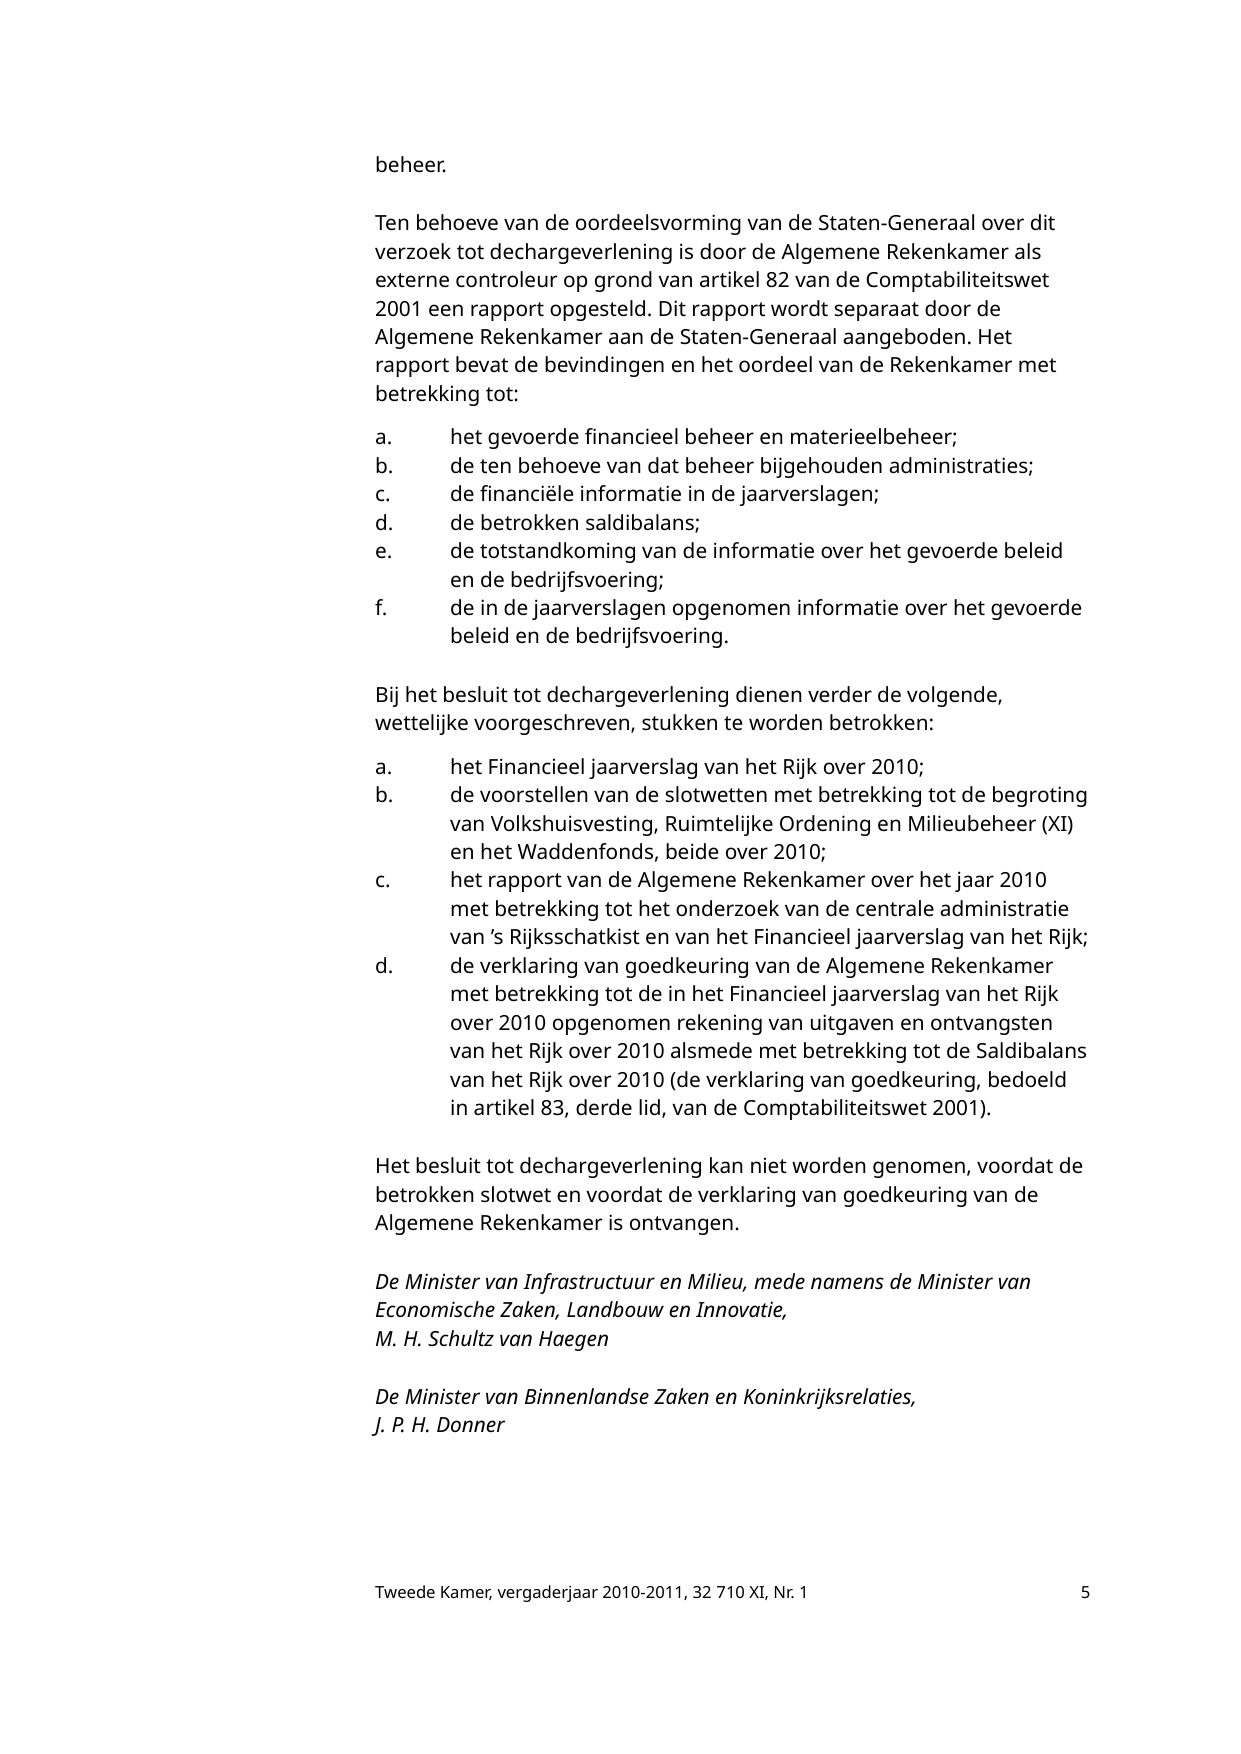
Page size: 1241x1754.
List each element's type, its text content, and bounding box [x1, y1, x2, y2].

text Ten behoeve van de oordeelsvorming van de Staten-Generaal over dit verzoek tot dechargeverlening is door de Algemene Rekenkamer als externe controleur op grond van artikel 82 van de Comptabiliteitswet 2001 een rapport opgesteld. Dit rapport wordt separaat door de Algemene Rekenkamer aan de Staten-Generaal aangeboden. Het rapport bevat de bevindingen en het oordeel van de Rekenkamer met betrekking tot: [375, 208, 1090, 407]
list de totstandkoming van de informatie over het gevoerde beleid en de bedrijfsvoering; [375, 536, 1090, 593]
text De Minister van Infrastructuur en Milieu, mede namens de Minister van Economische Zaken, Landbouw en Innovatie, [375, 1267, 1090, 1324]
list de in de jaarverslagen opgenomen informatie over het gevoerde beleid en de bedrijfsvoering. [375, 593, 1090, 650]
list de verklaring van goedkeuring van de Algemene Rekenkamer met betrekking tot de in het Financieel jaarverslag van het Rijk over 2010 opgenomen rekening van uitgaven en ontvangsten van het Rijk over 2010 alsmede met betrekking tot de Saldibalans van het Rijk over 2010 (de verklaring van goedkeuring, bedoeld in artikel 83, derde lid, van de Comptabiliteitswet 2001). [375, 951, 1090, 1122]
text beheer. [375, 150, 1090, 178]
list het gevoerde financieel beheer en materieelbeheer; [375, 422, 1090, 451]
text Bij het besluit tot dechargeverlening dienen verder de volgende, wettelijke voorgeschreven, stukken te worden betrokken: [375, 680, 1090, 737]
text Het besluit tot dechargeverlening kan niet worden genomen, voordat de betrokken slotwet en voordat de verklaring van goedkeuring van de Algemene Rekenkamer is ontvangen. [375, 1152, 1090, 1237]
text M. H. Schultz van Haegen [375, 1324, 1090, 1352]
list de ten behoeve van dat beheer bijgehouden administraties; [375, 451, 1090, 479]
list het Financieel jaarverslag van het Rijk over 2010; [375, 752, 1090, 780]
text De Minister van Binnenlandse Zaken en Koninkrijksrelaties, [375, 1382, 1090, 1411]
list de voorstellen van de slotwetten met betrekking tot de begroting van Volkshuisvesting, Ruimtelijke Ordening en Milieubeheer (XI) en het Waddenfonds, beide over 2010; [375, 780, 1090, 866]
text J. P. H. Donner [375, 1411, 1090, 1439]
list de betrokken saldibalans; [375, 508, 1090, 536]
list het rapport van de Algemene Rekenkamer over het jaar 2010 met betrekking tot het onderzoek van de centrale administratie van ’s Rijksschatkist en van het Financieel jaarverslag van het Rijk; [375, 866, 1090, 951]
list de financiële informatie in de jaarverslagen; [375, 479, 1090, 508]
